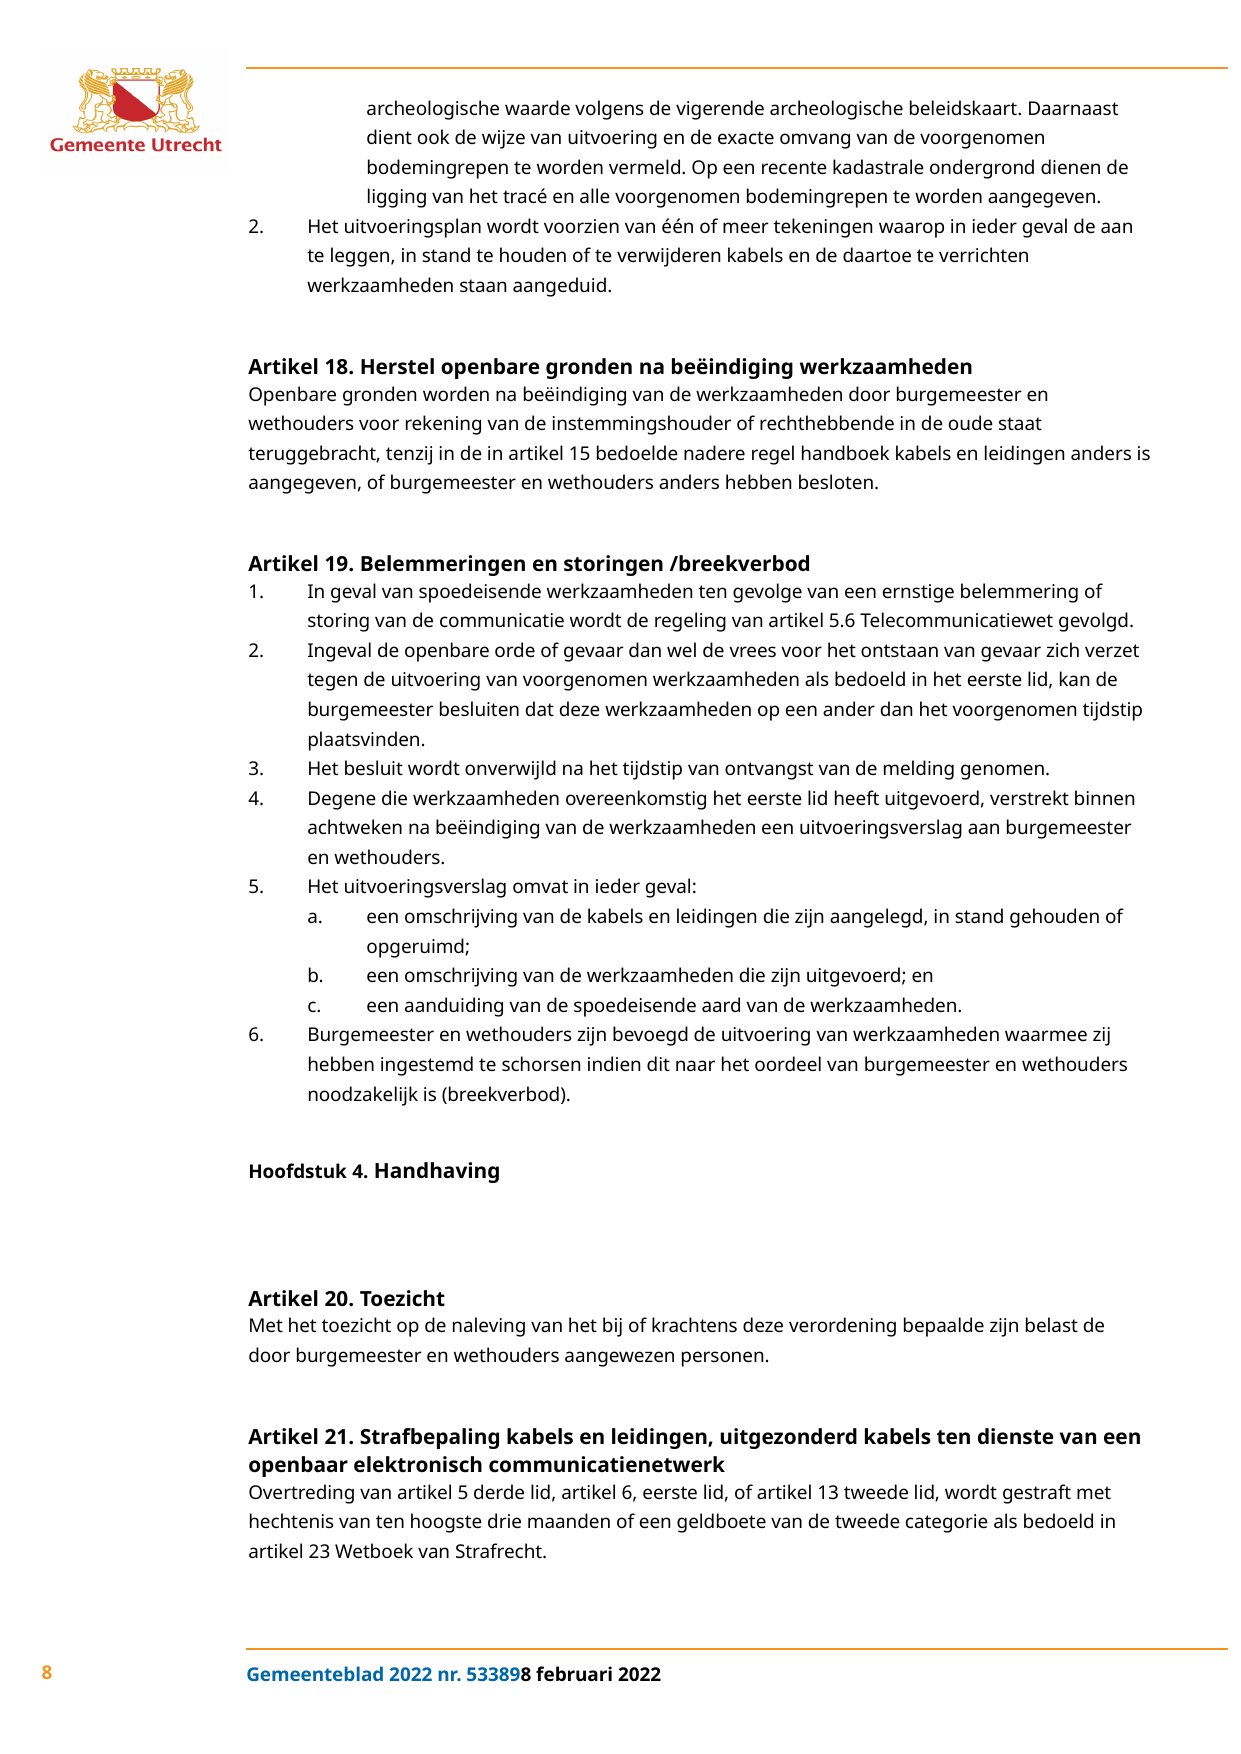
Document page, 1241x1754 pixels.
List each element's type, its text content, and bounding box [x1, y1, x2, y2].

list een omschrijving van de werkzaamheden die zijn uitgevoerd; en [307, 962, 1152, 988]
text Openbare gronden worden na beëindiging van de werkzaamheden door burgemeester en wethouders voor rekening van de instemmingshouder of rechthebbende in de oude staat teruggebracht, tenzij in de in artikel 15 bedoelde nadere regel handboek kabels en leidingen anders is aangegeven, of burgemeester en wethouders anders hebben besloten. [248, 381, 1152, 495]
list een aanduiding van de spoedeisende aard van de werkzaamheden. [307, 992, 1152, 1018]
list Ingeval de openbare orde of gevaar dan wel de vrees voor het ontstaan van gevaar zich verzet tegen de uitvoering van voorgenomen werkzaamheden als bedoeld in het eerste lid, kan de burgemeester besluiten dat deze werkzaamheden op een ander dan het voorgenomen tijdstip plaatsvinden. [248, 637, 1152, 752]
list archeologische waarde volgens de vigerende archeologische beleidskaart. Daarnaast dient ook de wijze van uitvoering en de exacte omvang van de voorgenomen bodemingrepen te worden vermeld. Op een recente kadastrale ondergrond dienen de ligging van het tracé en alle voorgenomen bodemingrepen te worden aangegeven. [307, 95, 1152, 209]
list Het besluit wordt onverwijld na het tijdstip van ontvangst van de melding genomen. [248, 755, 1152, 781]
list Het uitvoeringsverslag omvat in ieder geval: [248, 874, 1152, 899]
text Overtreding van artikel 5 derde lid, artikel 6, eerste lid, of artikel 13 tweede lid, wordt gestraft met hechtenis van ten hoogste drie maanden of een geldboete van de tweede categorie als bedoeld in artikel 23 Wetboek van Strafrecht. [248, 1479, 1152, 1564]
list een omschrijving van de kabels en leidingen die zijn aangelegd, in stand gehouden of opgeruimd; [307, 903, 1152, 959]
text Artikel 21. Strafbepaling kabels en leidingen, uitgezonderd kabels ten dienste van een openbaar elektronisch communicatienetwerk [248, 1422, 1152, 1479]
picture [41, 47, 231, 172]
list Het uitvoeringsplan wordt voorzien van één of meer tekeningen waarop in ieder geval de aan te leggen, in stand te houden of te verwijderen kabels en de daartoe te verrichten werkzaamheden staan aangeduid. [248, 213, 1152, 298]
list Degene die werkzaamheden overeenkomstig het eerste lid heeft uitgevoerd, verstrekt binnen achtweken na beëindiging van de werkzaamheden een uitvoeringsverslag aan burgemeester en wethouders. [248, 785, 1152, 870]
list Burgemeester en wethouders zijn bevoegd de uitvoering van werkzaamheden waarmee zij hebben ingestemd te schorsen indien dit naar het oordeel van burgemeester en wethouders noodzakelijk is (breekverbod). [248, 1022, 1152, 1107]
text Artikel 20. Toezicht [248, 1284, 1152, 1313]
text Hoofdstuk 4. Handhaving [248, 1156, 1152, 1184]
text Artikel 18. Herstel openbare gronden na beëindiging werkzaamheden [248, 352, 1152, 381]
list In geval van spoedeisende werkzaamheden ten gevolge van een ernstige belemmering of storing van de communicatie wordt de regeling van artikel 5.6 Telecommunicatiewet gevolgd. [248, 578, 1152, 633]
text Met het toezicht op de naleving van het bij of krachtens deze verordening bepaalde zijn belast de door burgemeester en wethouders aangewezen personen. [248, 1313, 1152, 1368]
text Artikel 19. Belemmeringen en storingen /breekverbod [248, 549, 1152, 578]
